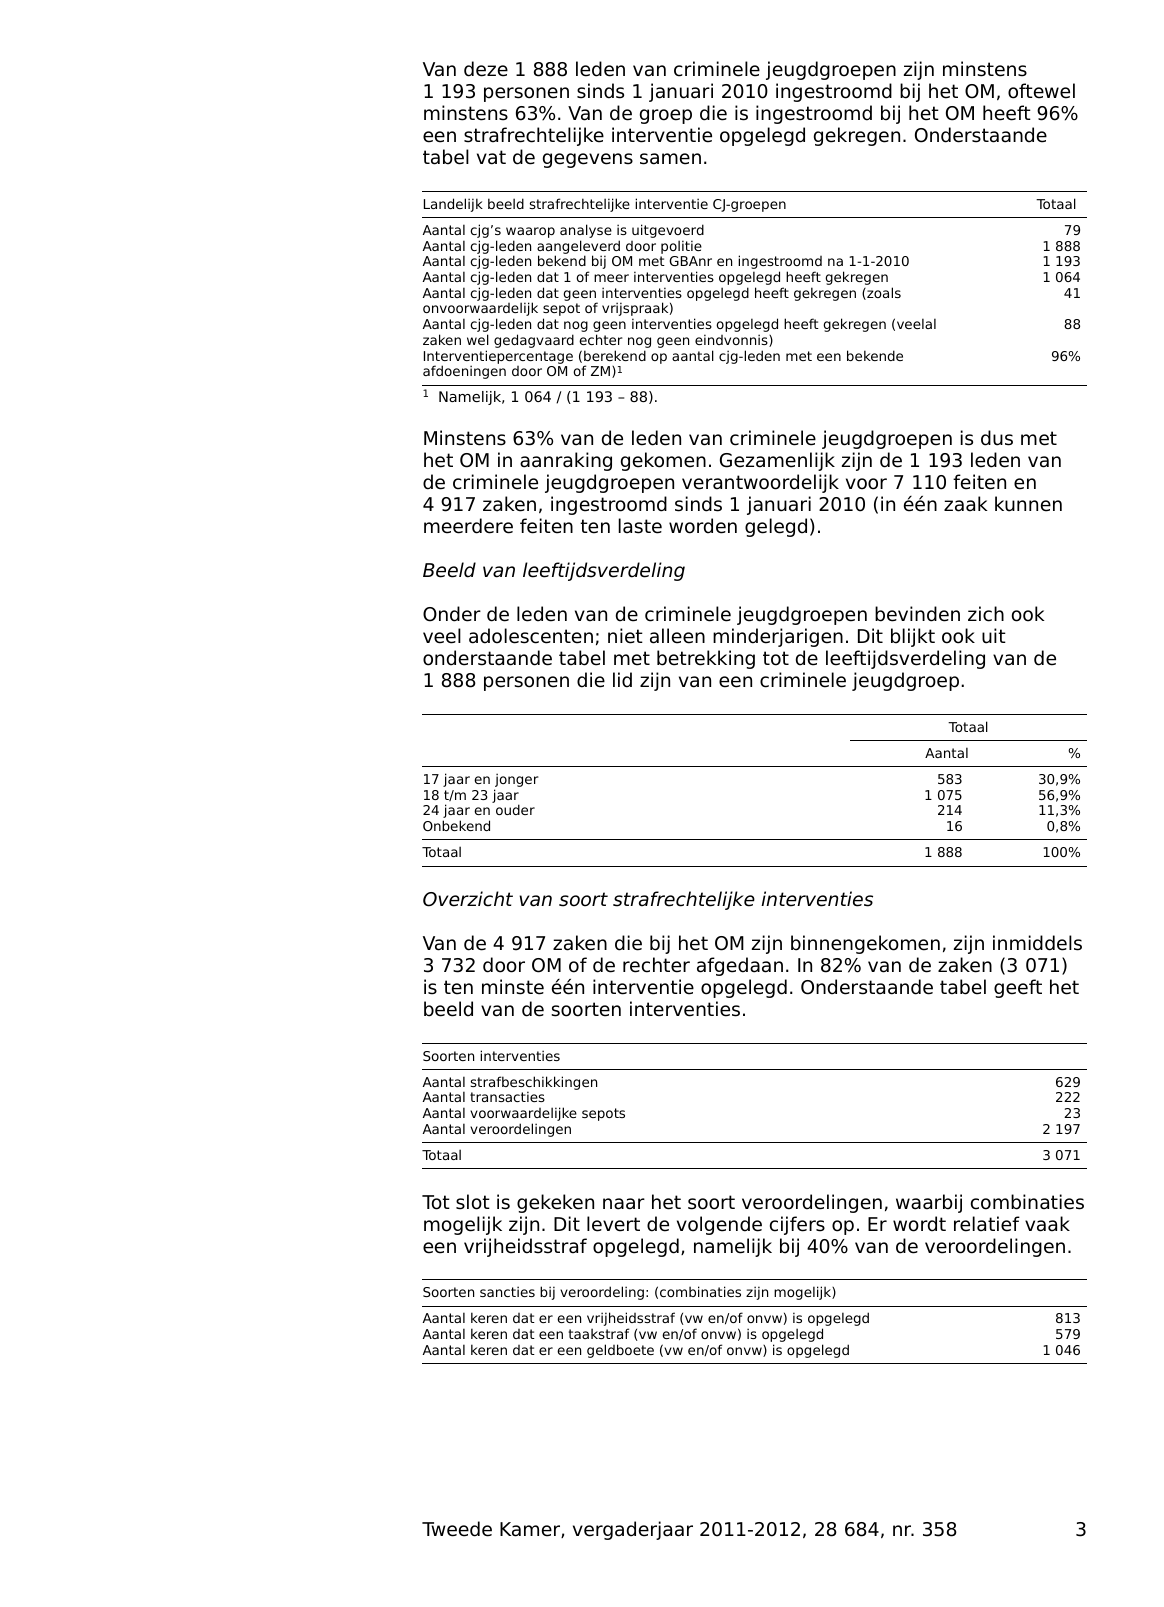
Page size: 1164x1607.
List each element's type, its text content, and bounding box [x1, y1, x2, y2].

table_cell Totaal [422, 1143, 968, 1168]
table_cell 17 jaar en jonger [422, 767, 850, 787]
table_cell Aantal cjg-leden dat nog geen interventies opgelegd heeft gekregen (veelal zaken wel gedagvaard echter nog geen eindvonnis) [422, 317, 954, 348]
table_cell 1 Namelijk, 1 064 / (1 193 – 88). [422, 386, 1087, 406]
table_cell 1 193 [954, 254, 1087, 270]
table_header Totaal [954, 192, 1087, 217]
table_cell Aantal keren dat er een vrijheidsstraf (vw en/of onvw) is opgelegd [422, 1307, 968, 1327]
text Tot slot is gekeken naar het soort veroordelingen, waarbij combinaties mogelijk zijn. Dit levert de volgende cijfers op. Er wordt relatief vaak een vrijheidsstraf opgelegd, namelijk bij 40% van de veroordelingen. [422, 1192, 1087, 1257]
table_cell Aantal cjg-leden bekend bij OM met GBAnr en ingestroomd na 1-1-2010 [422, 254, 954, 270]
table_cell Aantal keren dat een taakstraf (vw en/of onvw) is opgelegd [422, 1327, 968, 1343]
table_cell Aantal [850, 741, 968, 766]
table_cell 629 [969, 1070, 1087, 1090]
table_header Totaal [850, 715, 1087, 740]
table_cell 24 jaar en ouder [422, 803, 850, 819]
table_cell 18 t/m 23 jaar [422, 788, 850, 803]
table_cell 41 [954, 286, 1087, 317]
table_cell 1 075 [850, 788, 968, 803]
table_cell 3 071 [969, 1143, 1087, 1168]
table_cell 214 [850, 803, 968, 819]
table_cell Aantal keren dat er een geldboete (vw en/of onvw) is opgelegd [422, 1343, 968, 1363]
table_cell Aantal cjg-leden dat geen interventies opgelegd heeft gekregen (zoals onvoorwaardelijk sepot of vrijspraak) [422, 286, 954, 317]
table_cell 1 064 [954, 270, 1087, 286]
table_cell 30,9% [969, 767, 1087, 787]
table_cell 1 046 [969, 1343, 1087, 1363]
table_cell 0,8% [969, 819, 1087, 839]
text Van de 4 917 zaken die bij het OM zijn binnengekomen, zijn inmiddels 3 732 door OM of de rechter afgedaan. In 82% van de zaken (3 071) is ten minste één interventie opgelegd. Onderstaande tabel geeft het beeld van de soorten interventies. [422, 933, 1087, 1021]
table_cell 88 [954, 317, 1087, 348]
table_cell 11,3% [969, 803, 1087, 819]
table_cell Aantal transacties [422, 1090, 968, 1106]
subtitle Beeld van leeftijdsverdeling [422, 560, 1087, 582]
table_cell 23 [969, 1106, 1087, 1122]
table_cell 1 888 [954, 239, 1087, 254]
subtitle Overzicht van soort strafrechtelijke interventies [422, 889, 1087, 911]
table_cell 96% [954, 349, 1087, 385]
table_header [969, 1044, 1087, 1069]
table_cell 100% [969, 840, 1087, 866]
table_cell 2 197 [969, 1122, 1087, 1142]
table_cell Aantal cjg-leden dat 1 of meer interventies opgelegd heeft gekregen [422, 270, 954, 286]
table_cell 79 [954, 218, 1087, 238]
table_cell % [969, 741, 1087, 766]
table_cell 222 [969, 1090, 1087, 1106]
table_cell Aantal cjg’s waarop analyse is uitgevoerd [422, 218, 954, 238]
table_cell 1 888 [850, 840, 968, 866]
text Onder de leden van de criminele jeugdgroepen bevinden zich ook veel adolescenten; niet alleen minderjarigen. Dit blijkt ook uit onderstaande tabel met betrekking tot de leeftijdsverdeling van de 1 888 personen die lid zijn van een criminele jeugdgroep. [422, 604, 1087, 692]
table_header Landelijk beeld strafrechtelijke interventie CJ-groepen [422, 192, 954, 217]
table_cell Totaal [422, 840, 850, 866]
table_cell 583 [850, 767, 968, 787]
table_cell 16 [850, 819, 968, 839]
table_cell 579 [969, 1327, 1087, 1343]
table_cell 56,9% [969, 788, 1087, 803]
table_header [422, 715, 850, 766]
table_header Soorten interventies [422, 1044, 968, 1069]
table_cell Interventiepercentage (berekend op aantal cjg-leden met een bekende afdoeningen door OM of ZM)1 [422, 349, 954, 385]
text Van deze 1 888 leden van criminele jeugdgroepen zijn minstens 1 193 personen sinds 1 januari 2010 ingestroomd bij het OM, oftewel minstens 63%. Van de groep die is ingestroomd bij het OM heeft 96% een strafrechtelijke interventie opgelegd gekregen. Onderstaande tabel vat de gegevens samen. [422, 59, 1087, 169]
table_header [969, 1280, 1087, 1306]
table_cell Onbekend [422, 819, 850, 839]
table_cell Aantal cjg-leden aangeleverd door politie [422, 239, 954, 254]
table_cell Aantal voorwaardelijke sepots [422, 1106, 968, 1122]
table_header Soorten sancties bij veroordeling: (combinaties zijn mogelijk) [422, 1280, 968, 1306]
table_cell 813 [969, 1307, 1087, 1327]
table_cell Aantal strafbeschikkingen [422, 1070, 968, 1090]
text Minstens 63% van de leden van criminele jeugdgroepen is dus met het OM in aanraking gekomen. Gezamenlijk zijn de 1 193 leden van de criminele jeugdgroepen verantwoordelijk voor 7 110 feiten en 4 917 zaken, ingestroomd sinds 1 januari 2010 (in één zaak kunnen meerdere feiten ten laste worden gelegd). [422, 428, 1087, 538]
table_cell Aantal veroordelingen [422, 1122, 968, 1142]
